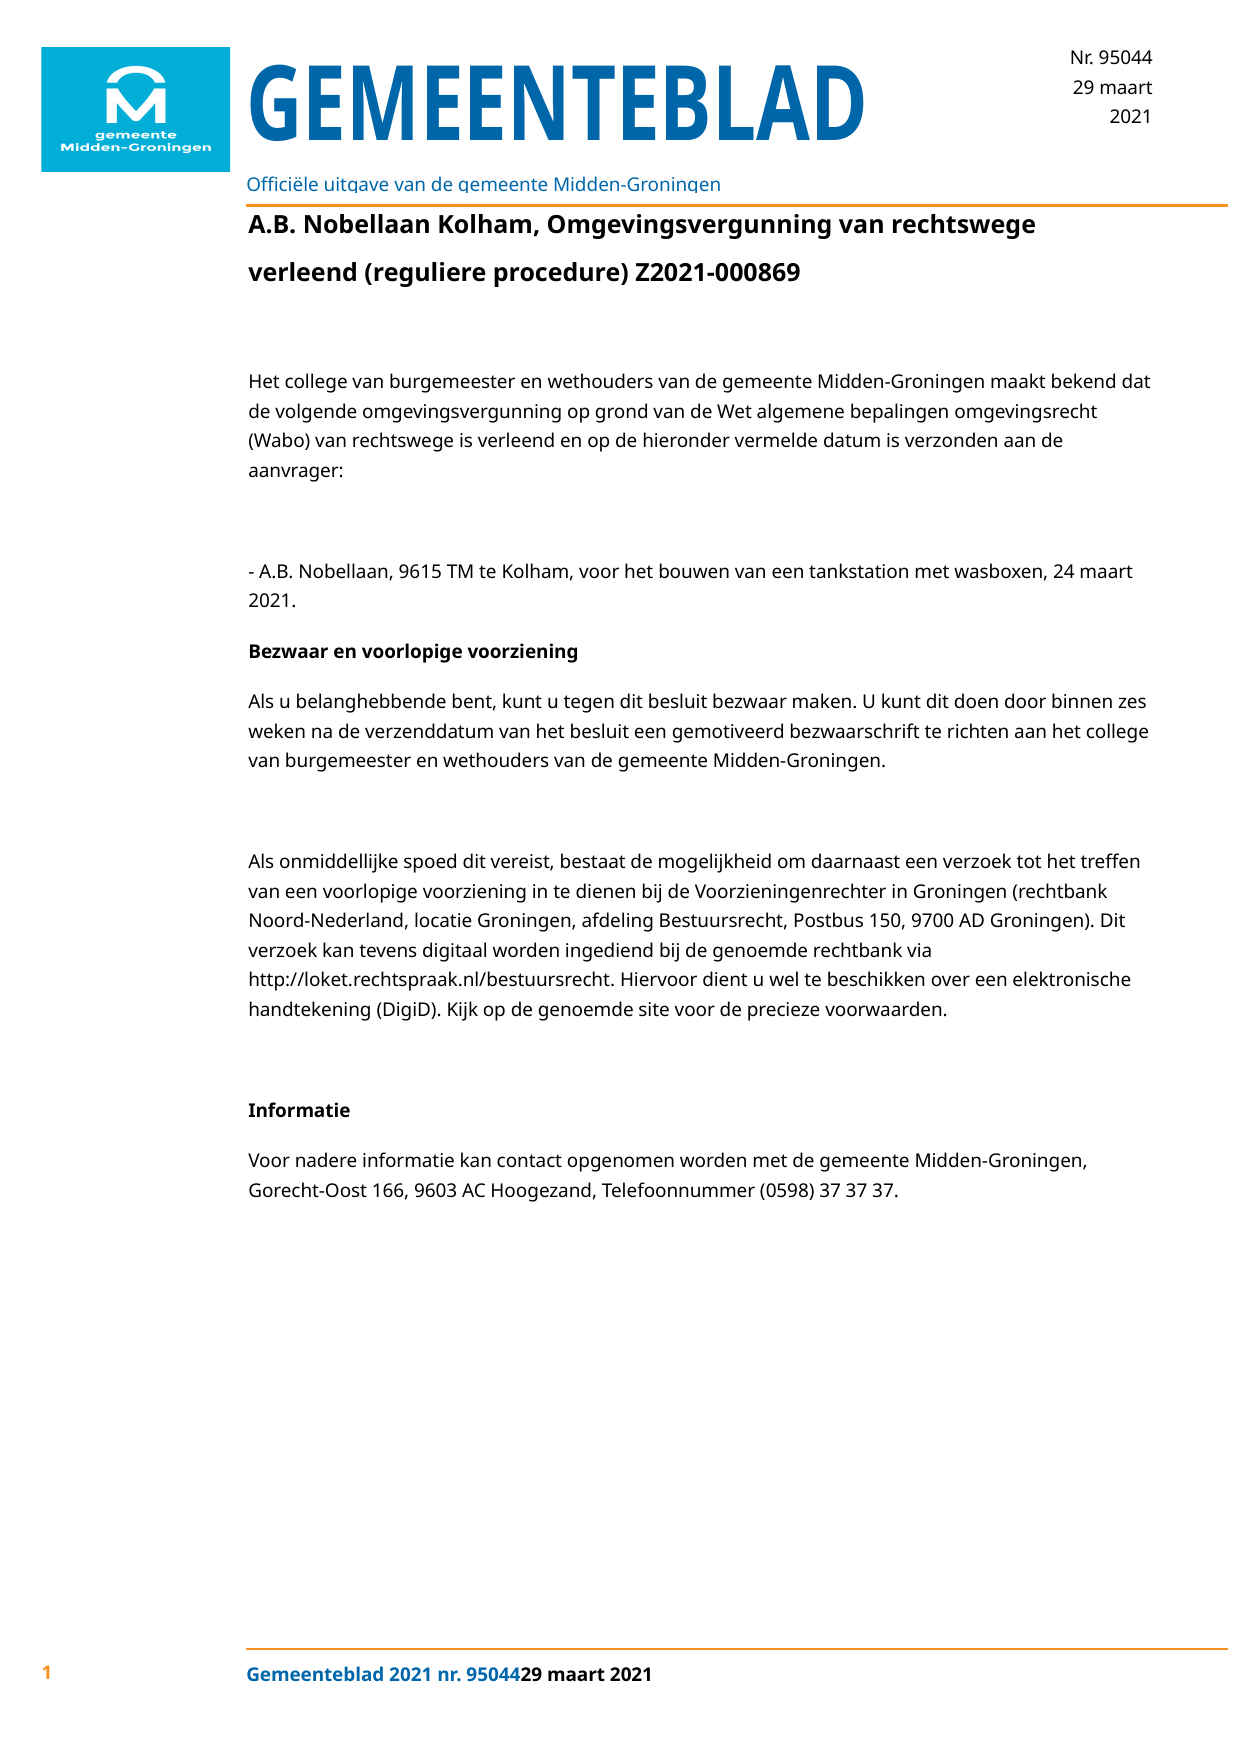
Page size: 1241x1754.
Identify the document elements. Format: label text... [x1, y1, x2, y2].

text A.B. Nobellaan Kolham, Omgevingsvergunning van rechtswege verleend (reguliere procedure) Z2021-000869 [248, 207, 1152, 288]
text Als u belanghebbende bent, kunt u tegen dit besluit bezwaar maken. U kunt dit doen door binnen zes weken na de verzenddatum van het besluit een gemotiveerd bezwaarschrift te richten aan het college van burgemeester en wethouders van de gemeente Midden-Groningen. [248, 688, 1152, 773]
picture [108, 66, 164, 82]
text Voor nadere informatie kan contact opgenomen worden met de gemeente Midden-Groningen, Gorecht-Oost 166, 9603 AC Hoogezand, Telefoonnummer (0598) 37 37 37. [248, 1147, 1152, 1203]
text Als onmiddellijke spoed dit vereist, bestaat de mogelijkheid om daarnaast een verzoek tot het treffen van een voorlopige voorziening in te dienen bij de Voorzieningenrechter in Groningen (rechtbank Noord-Nederland, locatie Groningen, afdeling Bestuursrecht, Postbus 150, 9700 AD Groningen). Dit verzoek kan tevens digitaal worden ingediend bij de genoemde rechtbank via http://loket.rechtspraak.nl/bestuursrecht. Hiervoor dient u wel te beschikken over een elektronische handtekening (DigiD). Kijk op de genoemde site voor de precieze voorwaarden. [248, 848, 1152, 1022]
text - A.B. Nobellaan, 9615 TM te Kolham, voor het bouwen van een tankstation met wasboxen, 24 maart 2021. [248, 558, 1152, 613]
text Informatie [248, 1097, 1152, 1123]
picture [107, 89, 165, 122]
picture [184, 146, 190, 153]
text Het college van burgemeester en wethouders van de gemeente Midden-Groningen maakt bekend dat de volgende omgevingsvergunning op grond van de Wet algemene bepalingen omgevingsrecht (Wabo) van rechtswege is verleend en op de hieronder vermelde datum is verzonden aan de aanvrager: [248, 368, 1152, 483]
text Bezwaar en voorlopige voorziening [248, 638, 1152, 664]
